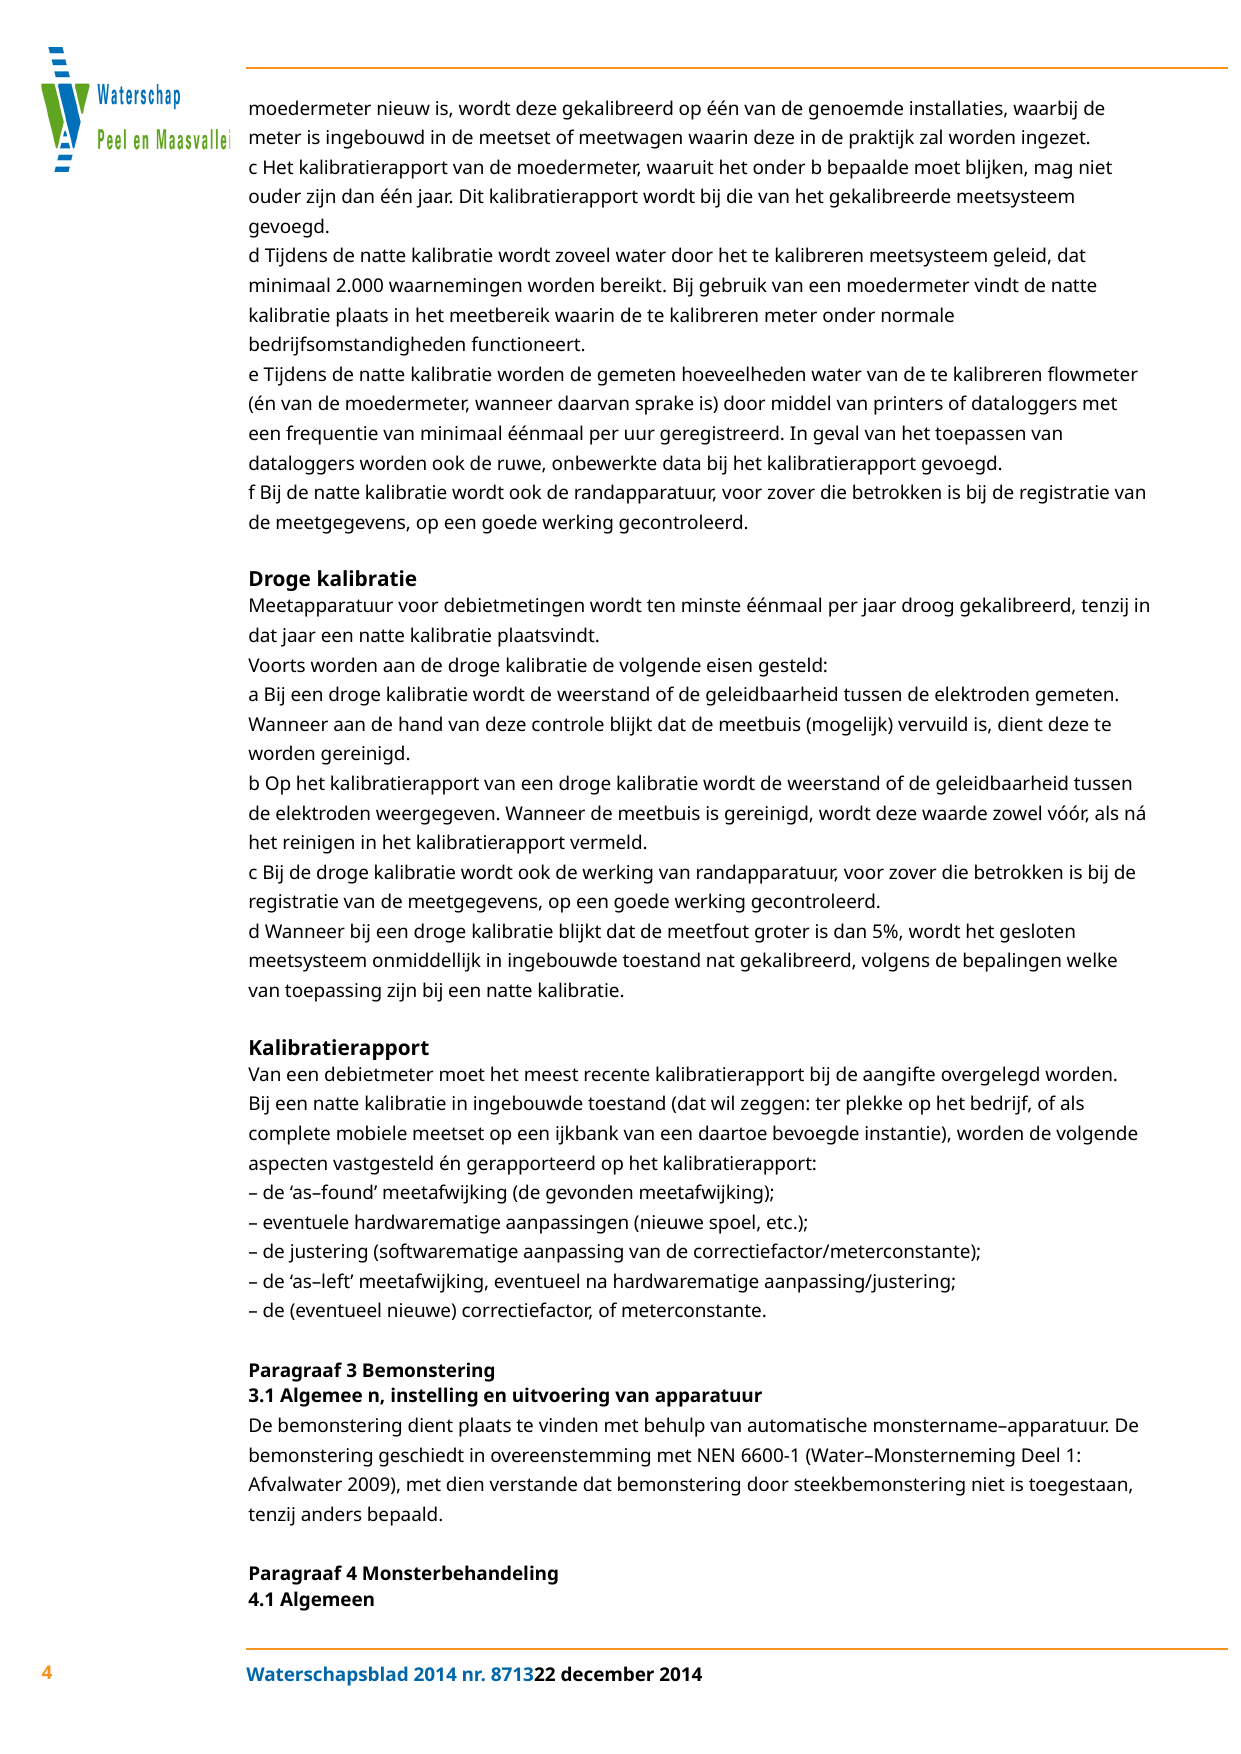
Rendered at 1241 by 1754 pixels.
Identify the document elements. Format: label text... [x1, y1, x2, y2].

text – eventuele hardwarematige aanpassingen (nieuwe spoel, etc.); [248, 1209, 1152, 1235]
text Paragraaf 3 Bemonstering [248, 1357, 1152, 1383]
text – de ‘as–found’ meetafwijking (de gevonden meetafwijking); [248, 1179, 1152, 1205]
text d Tijdens de natte kalibratie wordt zoveel water door het te kalibreren meetsysteem geleid, dat minimaal 2.000 waarnemingen worden bereikt. Bij gebruik van een moedermeter vindt de natte kalibratie plaats in het meetbereik waarin de te kalibreren meter onder normale bedrijfsomstandigheden functioneert. [248, 243, 1152, 357]
text 3.1 Algemee n, instelling en uitvoering van apparatuur [248, 1383, 1152, 1408]
text Meetapparatuur voor debietmetingen wordt ten minste éénmaal per jaar droog gekalibreerd, tenzij in dat jaar een natte kalibratie plaatsvindt. [248, 593, 1152, 648]
text e Tijdens de natte kalibratie worden de gemeten hoeveelheden water van de te kalibreren flowmeter (én van de moedermeter, wanneer daarvan sprake is) door middel van printers of dataloggers met een frequentie van minimaal éénmaal per uur geregistreerd. In geval van het toepassen van dataloggers worden ook de ruwe, onbewerkte data bij het kalibratierapport gevoegd. [248, 361, 1152, 476]
text f Bij de natte kalibratie wordt ook de randapparatuur, voor zover die betrokken is bij de registratie van de meetgegevens, op een goede werking gecontroleerd. [248, 479, 1152, 535]
text c Bij de droge kalibratie wordt ook de werking van randapparatuur, voor zover die betrokken is bij de registratie van de meetgegevens, op een goede werking gecontroleerd. [248, 859, 1152, 914]
text d Wanneer bij een droge kalibratie blijkt dat de meetfout groter is dan 5%, wordt het gesloten meetsysteem onmiddellijk in ingebouwde toestand nat gekalibreerd, volgens de bepalingen welke van toepassing zijn bij een natte kalibratie. [248, 918, 1152, 1003]
text 4.1 Algemeen [248, 1586, 1152, 1612]
text Droge kalibratie [248, 564, 1152, 593]
text – de ‘as–left’ meetafwijking, eventueel na hardwarematige aanpassing/justering; [248, 1268, 1152, 1294]
text Paragraaf 4 Monsterbehandeling [248, 1560, 1152, 1586]
text – de justering (softwarematige aanpassing van de correctiefactor/meterconstante); [248, 1238, 1152, 1264]
text Van een debietmeter moet het meest recente kalibratierapport bij de aangifte overgelegd worden. [248, 1061, 1152, 1087]
text b Op het kalibratierapport van een droge kalibratie wordt de weerstand of de geleidbaarheid tussen de elektroden weergegeven. Wanneer de meetbuis is gereinigd, wordt deze waarde zowel vóór, als ná het reinigen in het kalibratierapport vermeld. [248, 770, 1152, 855]
text Bij een natte kalibratie in ingebouwde toestand (dat wil zeggen: ter plekke op het bedrijf, of als complete mobiele meetset op een ijkbank van een daartoe bevoegde instantie), worden de volgende aspecten vastgesteld én gerapporteerd op het kalibratierapport: [248, 1091, 1152, 1176]
picture [41, 47, 231, 172]
text moedermeter nieuw is, wordt deze gekalibreerd op één van de genoemde installaties, waarbij de meter is ingebouwd in de meetset of meetwagen waarin deze in de praktijk zal worden ingezet. [248, 95, 1152, 150]
text a Bij een droge kalibratie wordt de weerstand of de geleidbaarheid tussen de elektroden gemeten. Wanneer aan de hand van deze controle blijkt dat de meetbuis (mogelijk) vervuild is, dient deze te worden gereinigd. [248, 681, 1152, 766]
text De bemonstering dient plaats te vinden met behulp van automatische monstername–apparatuur. De bemonstering geschiedt in overeenstemming met NEN 6600-1 (Water–Monsterneming Deel 1: Afvalwater 2009), met dien verstande dat bemonstering door steekbemonstering niet is toegestaan, tenzij anders bepaald. [248, 1412, 1152, 1527]
text c Het kalibratierapport van de moedermeter, waaruit het onder b bepaalde moet blijken, mag niet ouder zijn dan één jaar. Dit kalibratierapport wordt bij die van het gekalibreerde meetsysteem gevoegd. [248, 154, 1152, 239]
text Kalibratierapport [248, 1033, 1152, 1061]
text Voorts worden aan de droge kalibratie de volgende eisen gesteld: [248, 652, 1152, 678]
text – de (eventueel nieuwe) correctiefactor, of meterconstante. [248, 1298, 1152, 1323]
